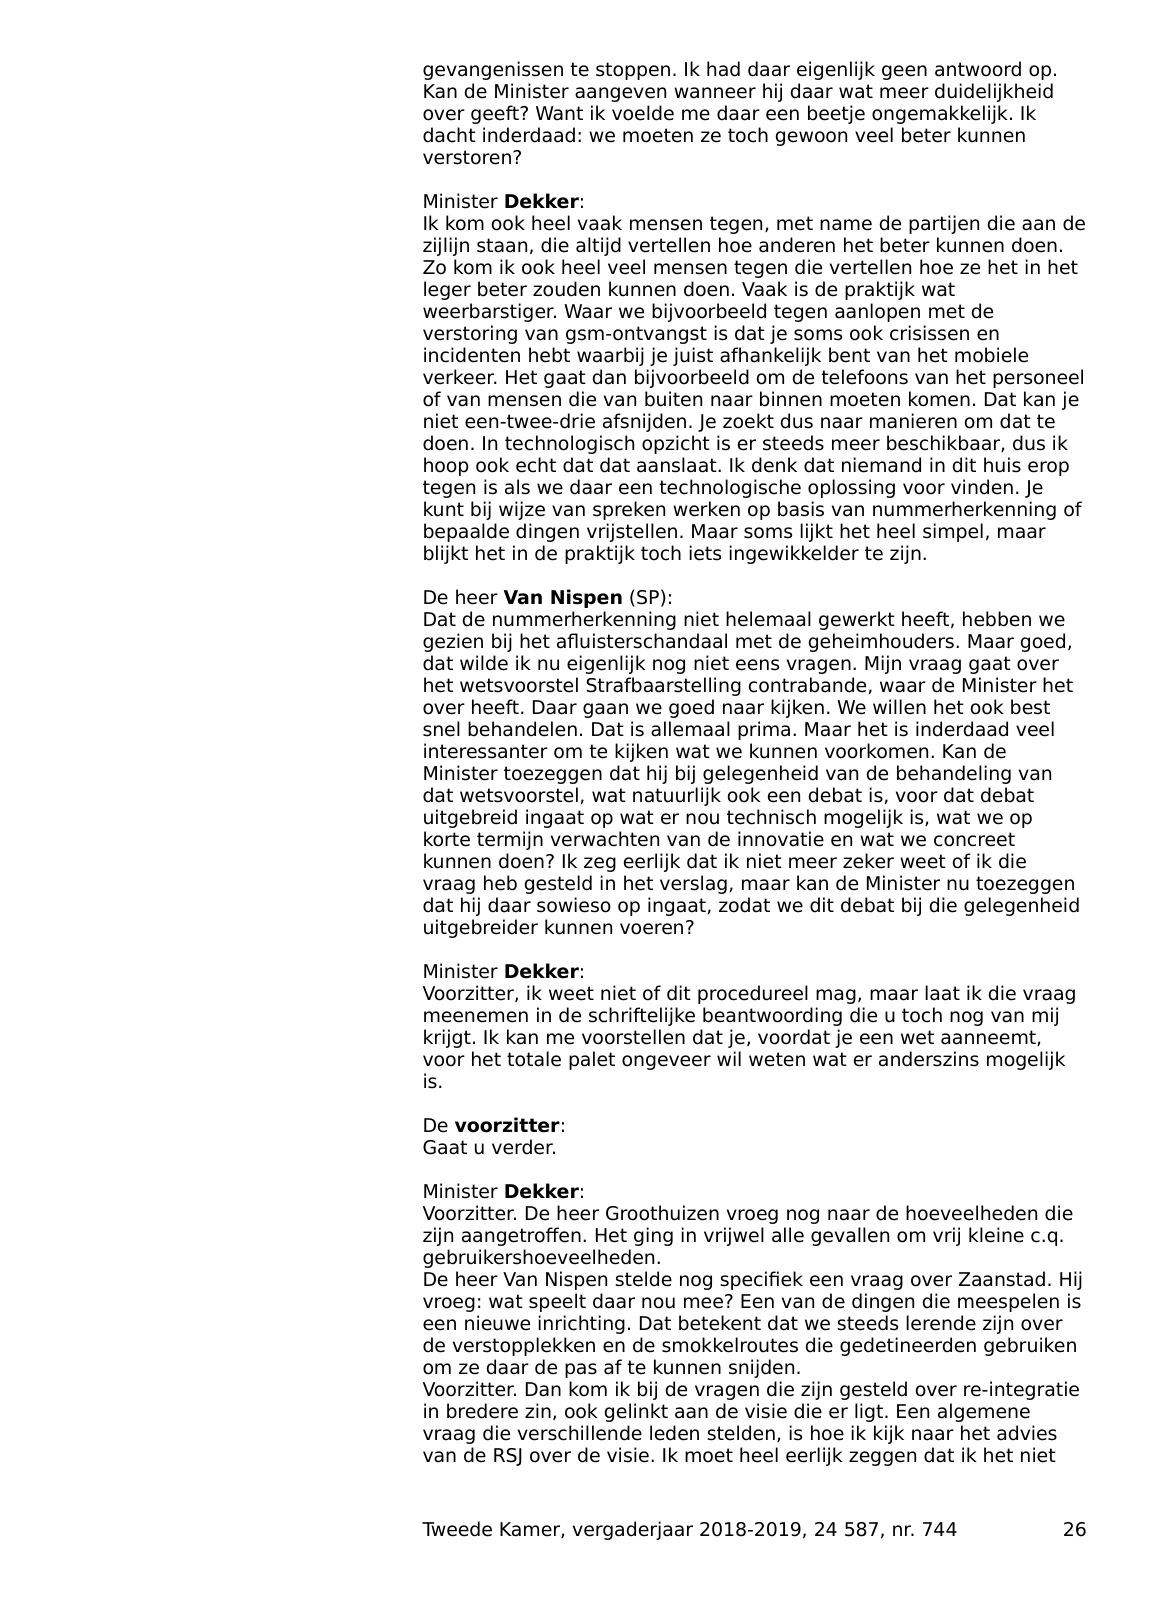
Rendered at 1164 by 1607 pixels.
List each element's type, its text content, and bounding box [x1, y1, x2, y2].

text gevangenissen te stoppen. Ik had daar eigenlijk geen antwoord op. Kan de Minister aangeven wanneer hij daar wat meer duidelijkheid over geeft? Want ik voelde me daar een beetje ongemakkelijk. Ik dacht inderdaad: we moeten ze toch gewoon veel beter kunnen verstoren? [422, 59, 1087, 169]
text Ik kom ook heel vaak mensen tegen, met name de partijen die aan de zijlijn staan, die altijd vertellen hoe anderen het beter kunnen doen. Zo kom ik ook heel veel mensen tegen die vertellen hoe ze het in het leger beter zouden kunnen doen. Vaak is de praktijk wat weerbarstiger. Waar we bijvoorbeeld tegen aanlopen met de verstoring van gsm-ontvangst is dat je soms ook crisissen en incidenten hebt waarbij je juist afhankelijk bent van het mobiele verkeer. Het gaat dan bijvoorbeeld om de telefoons van het personeel of van mensen die van buiten naar binnen moeten komen. Dat kan je niet een-twee-drie afsnijden. Je zoekt dus naar manieren om dat te doen. In technologisch opzicht is er steeds meer beschikbaar, dus ik hoop ook echt dat dat aanslaat. Ik denk dat niemand in dit huis erop tegen is als we daar een technologische oplossing voor vinden. Je kunt bij wijze van spreken werken op basis van nummerherkenning of bepaalde dingen vrijstellen. Maar soms lijkt het heel simpel, maar blijkt het in de praktijk toch iets ingewikkelder te zijn. [422, 213, 1087, 565]
text De heer Van Nispen (SP): [422, 587, 1087, 609]
text Voorzitter, ik weet niet of dit procedureel mag, maar laat ik die vraag meenemen in de schriftelijke beantwoording die u toch nog van mij krijgt. Ik kan me voorstellen dat je, voordat je een wet aanneemt, voor het totale palet ongeveer wil weten wat er anderszins mogelijk is. [422, 983, 1087, 1093]
text Gaat u verder. [422, 1137, 1087, 1159]
text Dat de nummerherkenning niet helemaal gewerkt heeft, hebben we gezien bij het afluisterschandaal met de geheimhouders. Maar goed, dat wilde ik nu eigenlijk nog niet eens vragen. Mijn vraag gaat over het wetsvoorstel Strafbaarstelling contrabande, waar de Minister het over heeft. Daar gaan we goed naar kijken. We willen het ook best snel behandelen. Dat is allemaal prima. Maar het is inderdaad veel interessanter om te kijken wat we kunnen voorkomen. Kan de Minister toezeggen dat hij bij gelegenheid van de behandeling van dat wetsvoorstel, wat natuurlijk ook een debat is, voor dat debat uitgebreid ingaat op wat er nou technisch mogelijk is, wat we op korte termijn verwachten van de innovatie en wat we concreet kunnen doen? Ik zeg eerlijk dat ik niet meer zeker weet of ik die vraag heb gesteld in het verslag, maar kan de Minister nu toezeggen dat hij daar sowieso op ingaat, zodat we dit debat bij die gelegenheid uitgebreider kunnen voeren? [422, 609, 1087, 939]
text Voorzitter. De heer Groothuizen vroeg nog naar de hoeveelheden die zijn aangetroffen. Het ging in vrijwel alle gevallen om vrij kleine c.q. gebruikershoeveelheden. [422, 1203, 1087, 1269]
text De heer Van Nispen stelde nog specifiek een vraag over Zaanstad. Hij vroeg: wat speelt daar nou mee? Een van de dingen die meespelen is een nieuwe inrichting. Dat betekent dat we steeds lerende zijn over de verstopplekken en de smokkelroutes die gedetineerden gebruiken om ze daar de pas af te kunnen snijden. [422, 1269, 1087, 1379]
text Voorzitter. Dan kom ik bij de vragen die zijn gesteld over re-integratie in bredere zin, ook gelinkt aan de visie die er ligt. Een algemene vraag die verschillende leden stelden, is hoe ik kijk naar het advies van de RSJ over de visie. Ik moet heel eerlijk zeggen dat ik het niet [422, 1379, 1087, 1467]
text Minister Dekker: [422, 1181, 1087, 1203]
text Minister Dekker: [422, 961, 1087, 983]
text Minister Dekker: [422, 191, 1087, 213]
text De voorzitter: [422, 1115, 1087, 1137]
